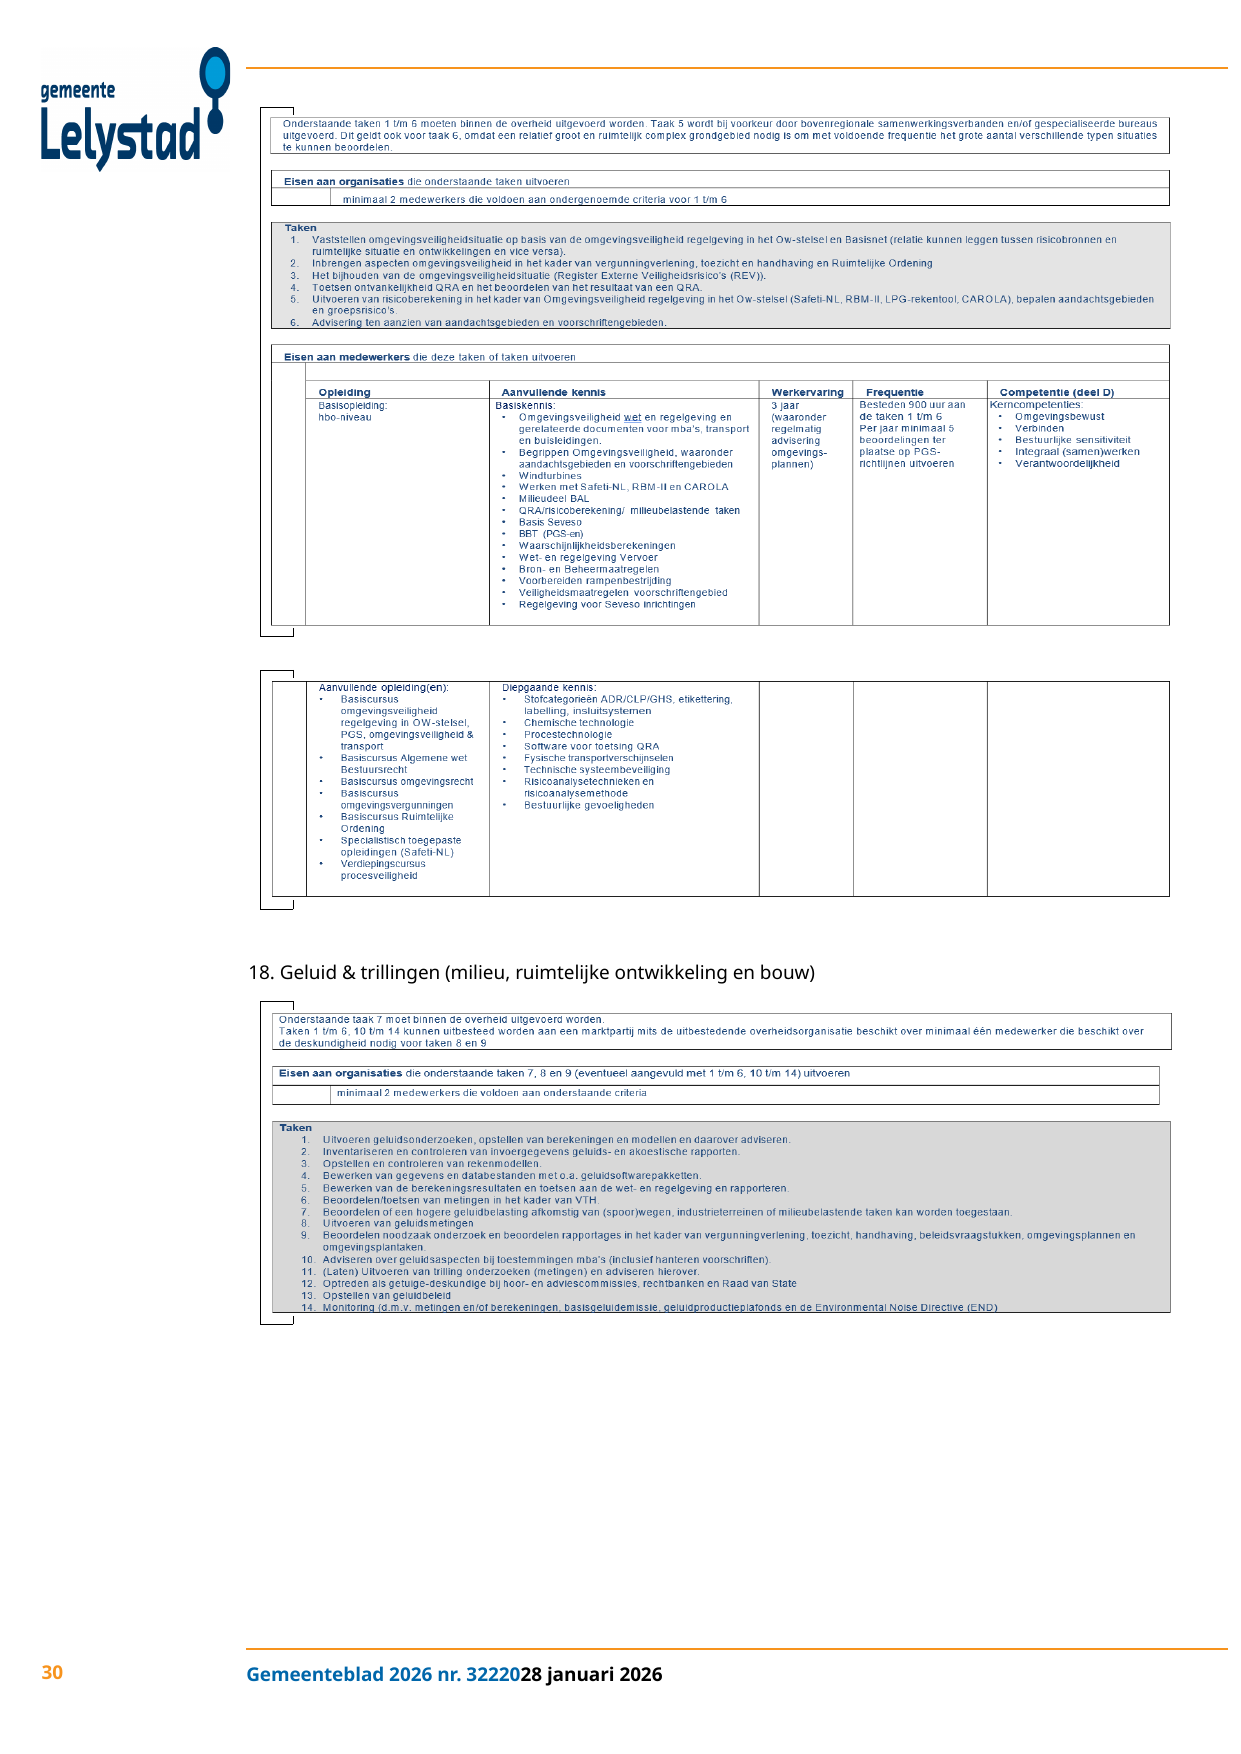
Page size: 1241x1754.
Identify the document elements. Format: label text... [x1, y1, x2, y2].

picture [268, 1010, 1173, 1316]
text 18. Geluid & trillingen (milieu, ruimtelijke ontwikkeling en bouw) [248, 959, 1152, 985]
picture [268, 678, 1173, 900]
picture [41, 47, 231, 172]
picture [268, 115, 1173, 628]
